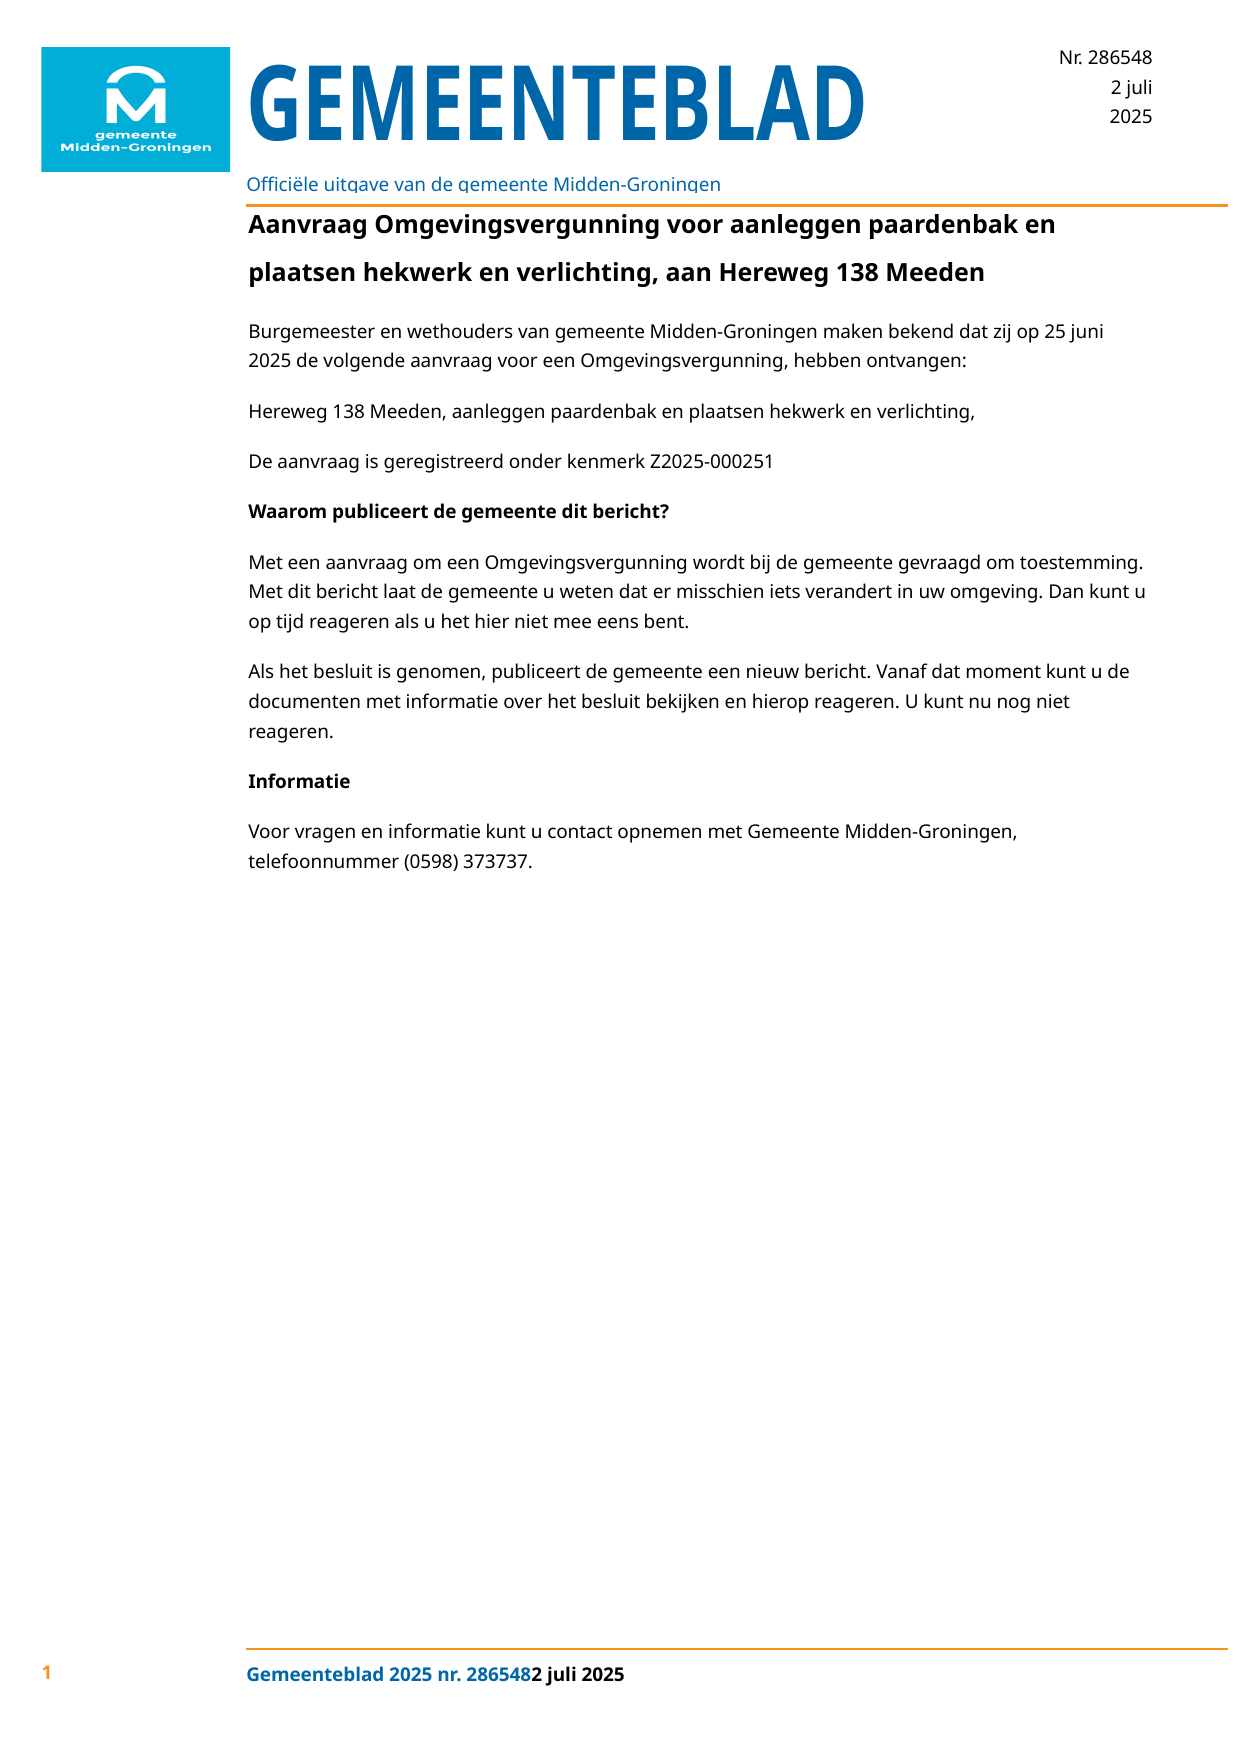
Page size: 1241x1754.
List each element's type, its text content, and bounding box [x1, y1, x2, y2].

picture [108, 66, 164, 82]
picture [107, 89, 165, 122]
text Met een aanvraag om een Omgevingsvergunning wordt bij de gemeente gevraagd om toestemming. Met dit bericht laat de gemeente u weten dat er misschien iets verandert in uw omgeving. Dan kunt u op tijd reageren als u het hier niet mee eens bent. [248, 549, 1152, 634]
text Voor vragen en informatie kunt u contact opnemen met Gemeente Midden-Groningen, telefoonnummer (0598) 373737. [248, 819, 1152, 874]
text Waarom publiceert de gemeente dit bericht? [248, 499, 1152, 524]
text Burgemeester en wethouders van gemeente Midden-Groningen maken bekend dat zij op 25 juni 2025 de volgende aanvraag voor een Omgevingsvergunning, hebben ontvangen: [248, 318, 1152, 373]
text De aanvraag is geregistreerd onder kenmerk Z2025-000251 [248, 448, 1152, 474]
text Aanvraag Omgevingsvergunning voor aanleggen paardenbak en plaatsen hekwerk en verlichting, aan Hereweg 138 Meeden [248, 207, 1152, 288]
text Hereweg 138 Meeden, aanleggen paardenbak en plaatsen hekwerk en verlichting, [248, 398, 1152, 424]
picture [184, 146, 190, 153]
text Informatie [248, 768, 1152, 794]
text Als het besluit is genomen, publiceert de gemeente een nieuw bericht. Vanaf dat moment kunt u de documenten met informatie over het besluit bekijken en hierop reageren. U kunt nu nog niet reageren. [248, 659, 1152, 744]
